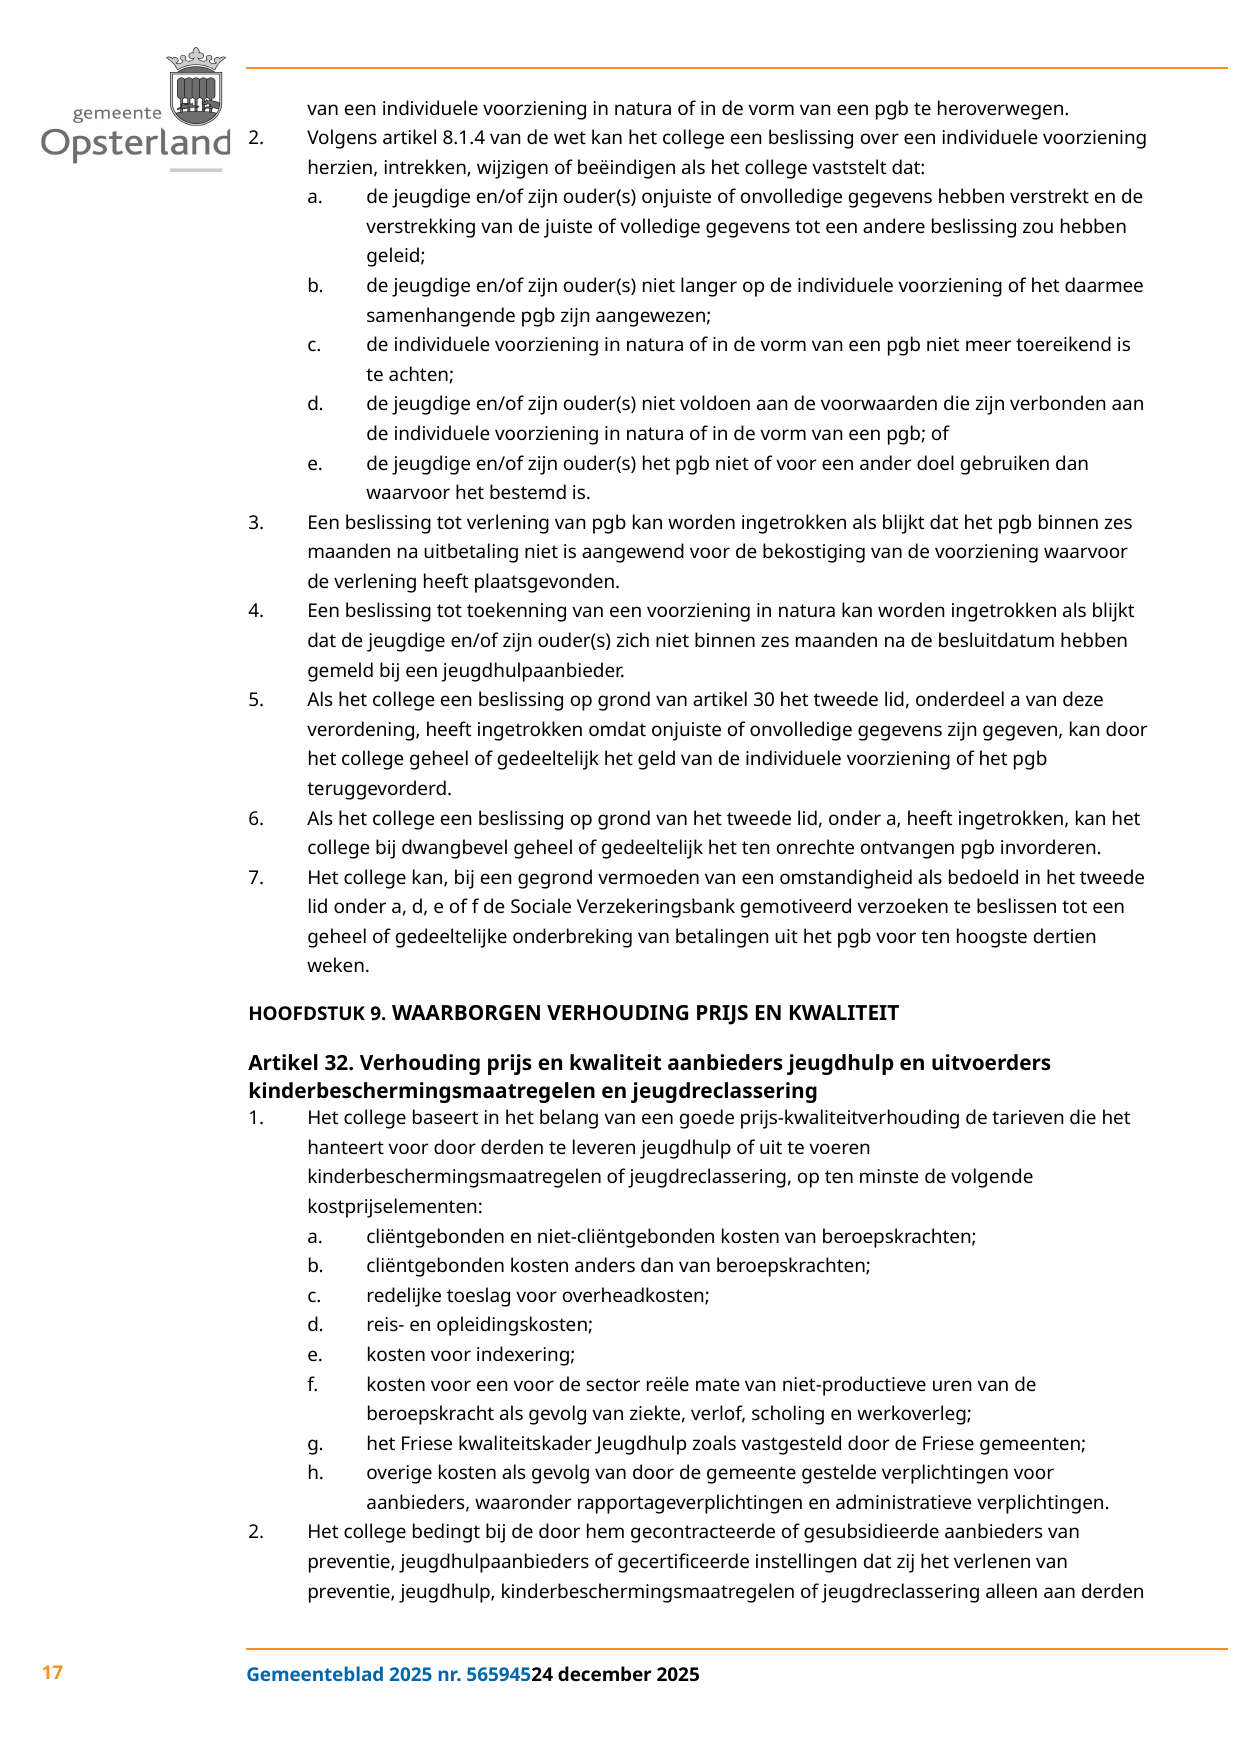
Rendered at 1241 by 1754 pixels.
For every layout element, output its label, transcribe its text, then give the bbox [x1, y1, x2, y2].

list Het college kan, bij een gegrond vermoeden van een omstandigheid als bedoeld in het tweede lid onder a, d, e of f de Sociale Verzekeringsbank gemotiveerd verzoeken te beslissen tot een geheel of gedeeltelijke onderbreking van betalingen uit het pgb voor ten hoogste dertien weken. [248, 864, 1152, 978]
list de jeugdige en/of zijn ouder(s) niet voldoen aan de voorwaarden die zijn verbonden aan de individuele voorziening in natura of in de vorm van een pgb; of [307, 391, 1152, 446]
list de jeugdige en/of zijn ouder(s) niet langer op de individuele voorziening of het daarmee samenhangende pgb zijn aangewezen; [307, 272, 1152, 328]
list reis- en opleidingskosten; [307, 1312, 1152, 1337]
list van een individuele voorziening in natura of in de vorm van een pgb te heroverwegen. [248, 95, 1152, 121]
list de jeugdige en/of zijn ouder(s) onjuiste of onvolledige gegevens hebben verstrekt en de verstrekking van de juiste of volledige gegevens tot een andere beslissing zou hebben geleid; [307, 183, 1152, 268]
list de jeugdige en/of zijn ouder(s) het pgb niet of voor een ander doel gebruiken dan waarvoor het bestemd is. [307, 450, 1152, 505]
list kosten voor indexering; [307, 1341, 1152, 1367]
list Als het college een beslissing op grond van het tweede lid, onder a, heeft ingetrokken, kan het college bij dwangbevel geheel of gedeeltelijk het ten onrechte ontvangen pgb invorderen. [248, 805, 1152, 860]
list kosten voor een voor de sector reële mate van niet-productieve uren van de beroepskracht als gevolg van ziekte, verlof, scholing en werkoverleg; [307, 1371, 1152, 1426]
list Een beslissing tot verlening van pgb kan worden ingetrokken als blijkt dat het pgb binnen zes maanden na uitbetaling niet is aangewend voor de bekostiging van de voorziening waarvoor de verlening heeft plaatsgevonden. [248, 509, 1152, 594]
list cliëntgebonden en niet-cliëntgebonden kosten van beroepskrachten; [307, 1223, 1152, 1248]
list de individuele voorziening in natura of in de vorm van een pgb niet meer toereikend is te achten; [307, 331, 1152, 387]
list Volgens artikel 8.1.4 van de wet kan het college een beslissing over een individuele voorziening herzien, intrekken, wijzigen of beëindigen als het college vaststelt dat: [248, 124, 1152, 180]
list Het college baseert in het belang van een goede prijs-kwaliteitverhouding de tarieven die het hanteert voor door derden te leveren jeugdhulp of uit te voeren kinderbeschermingsmaatregelen of jeugdreclassering, op ten minste de volgende kostprijselementen: [248, 1104, 1152, 1219]
list redelijke toeslag voor overheadkosten; [307, 1282, 1152, 1308]
list overige kosten als gevolg van door de gemeente gestelde verplichtingen voor aanbieders, waaronder rapportageverplichtingen en administratieve verplichtingen. [307, 1459, 1152, 1515]
list cliëntgebonden kosten anders dan van beroepskrachten; [307, 1252, 1152, 1278]
list Het college bedingt bij de door hem gecontracteerde of gesubsidieerde aanbieders van preventie, jeugdhulpaanbieders of gecertificeerde instellingen dat zij het verlenen van preventie, jeugdhulp, kinderbeschermingsmaatregelen of jeugdreclassering alleen aan derden [248, 1519, 1152, 1603]
list Als het college een beslissing op grond van artikel 30 het tweede lid, onderdeel a van deze verordening, heeft ingetrokken omdat onjuiste of onvolledige gegevens zijn gegeven, kan door het college geheel of gedeeltelijk het geld van de individuele voorziening of het pgb teruggevorderd. [248, 686, 1152, 801]
list Een beslissing tot toekenning van een voorziening in natura kan worden ingetrokken als blijkt dat de jeugdige en/of zijn ouder(s) zich niet binnen zes maanden na de besluitdatum hebben gemeld bij een jeugdhulpaanbieder. [248, 598, 1152, 683]
text HOOFDSTUK 9. WAARBORGEN VERHOUDING PRIJS EN KWALITEIT [248, 998, 1152, 1027]
picture [41, 47, 231, 172]
list het Friese kwaliteitskader Jeugdhulp zoals vastgesteld door de Friese gemeenten; [307, 1430, 1152, 1456]
text Artikel 32. Verhouding prijs en kwaliteit aanbieders jeugdhulp en uitvoerders kinderbeschermingsmaatregelen en jeugdreclassering [248, 1048, 1152, 1104]
